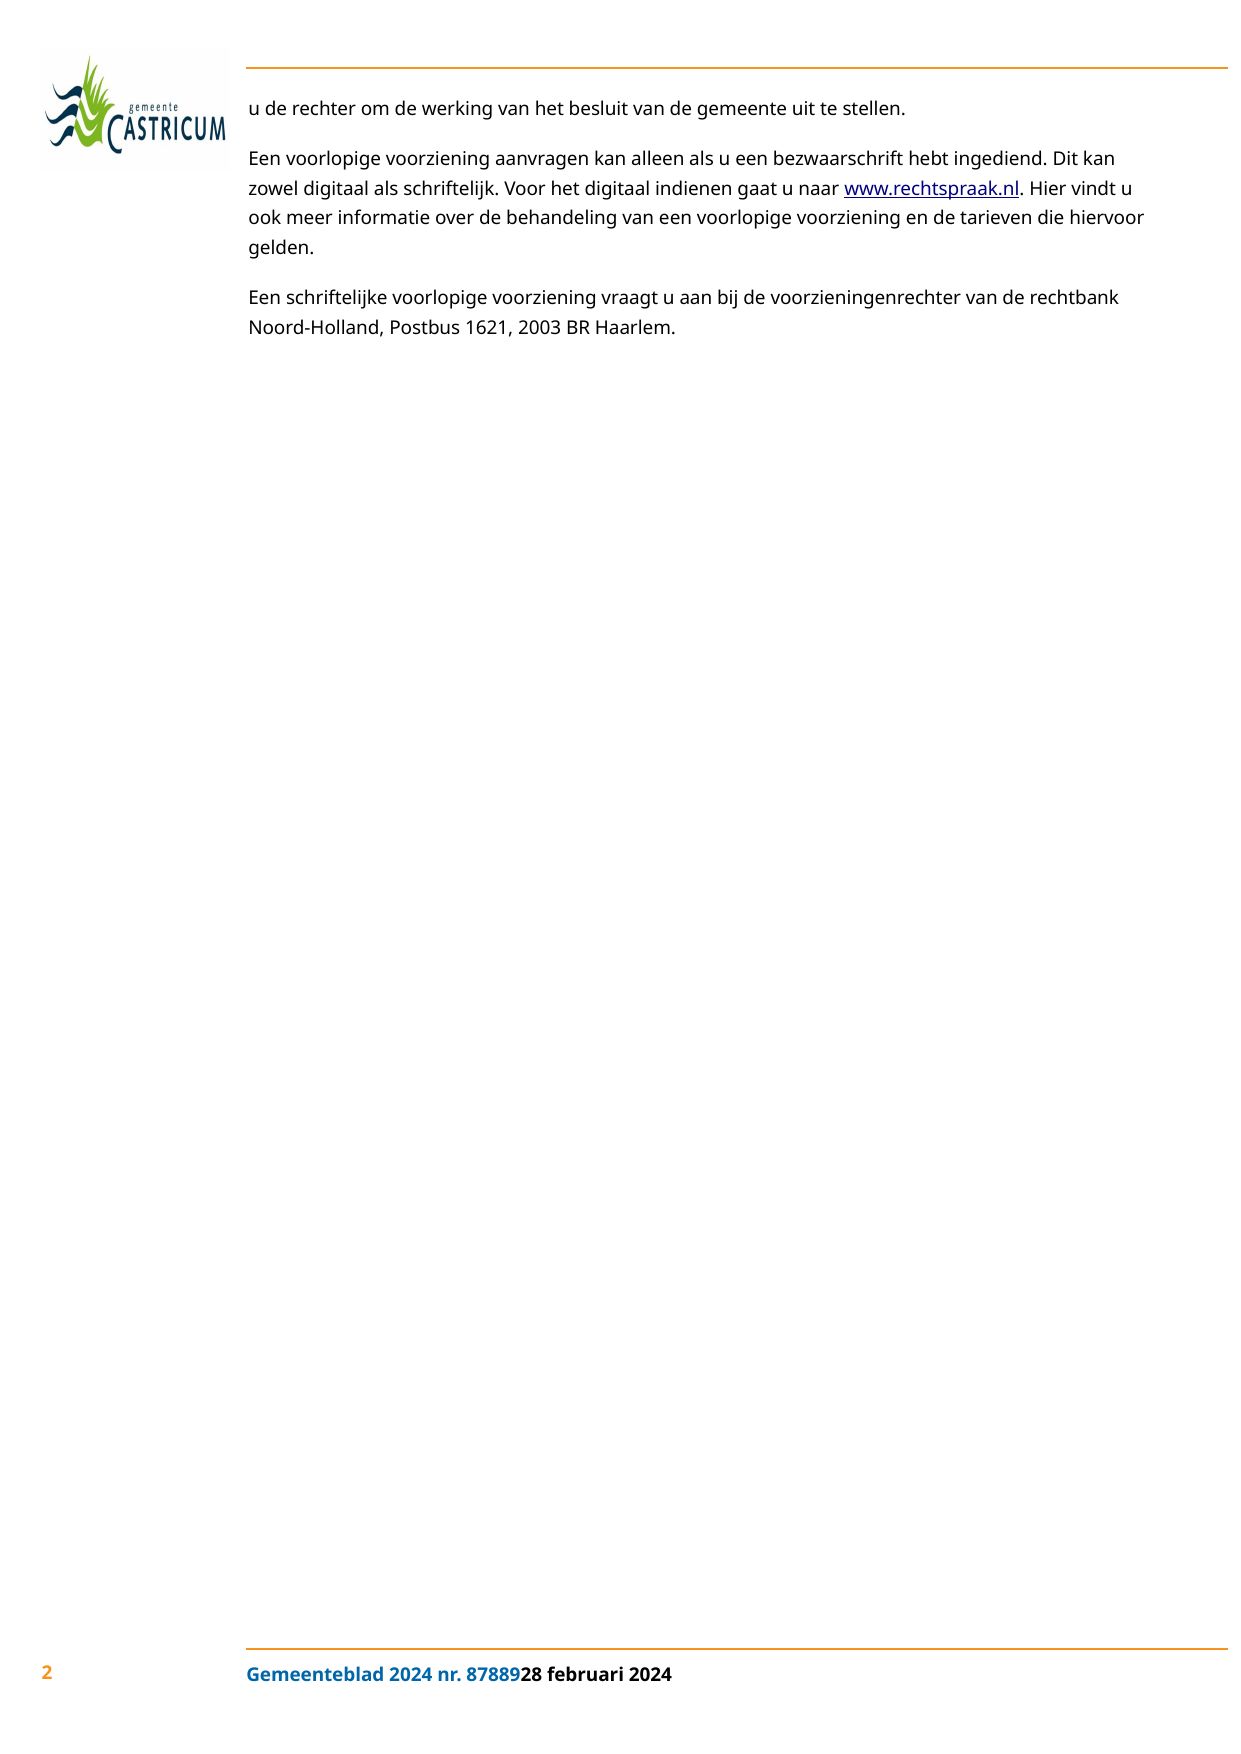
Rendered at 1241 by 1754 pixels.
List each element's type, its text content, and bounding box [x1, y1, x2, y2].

text u de rechter om de werking van het besluit van de gemeente uit te stellen. [248, 95, 1152, 121]
text Een voorlopige voorziening aanvragen kan alleen als u een bezwaarschrift hebt ingediend. Dit kan zowel digitaal als schriftelijk. Voor het digitaal indienen gaat u naar www.rechtspraak.nl. Hier vindt u ook meer informatie over de behandeling van een voorlopige voorziening en de tarieven die hiervoor gelden. [248, 145, 1152, 260]
text Een schriftelijke voorlopige voorziening vraagt u aan bij de voorzieningenrechter van de rechtbank Noord-Holland, Postbus 1621, 2003 BR Haarlem. [248, 284, 1152, 340]
picture [41, 47, 231, 172]
